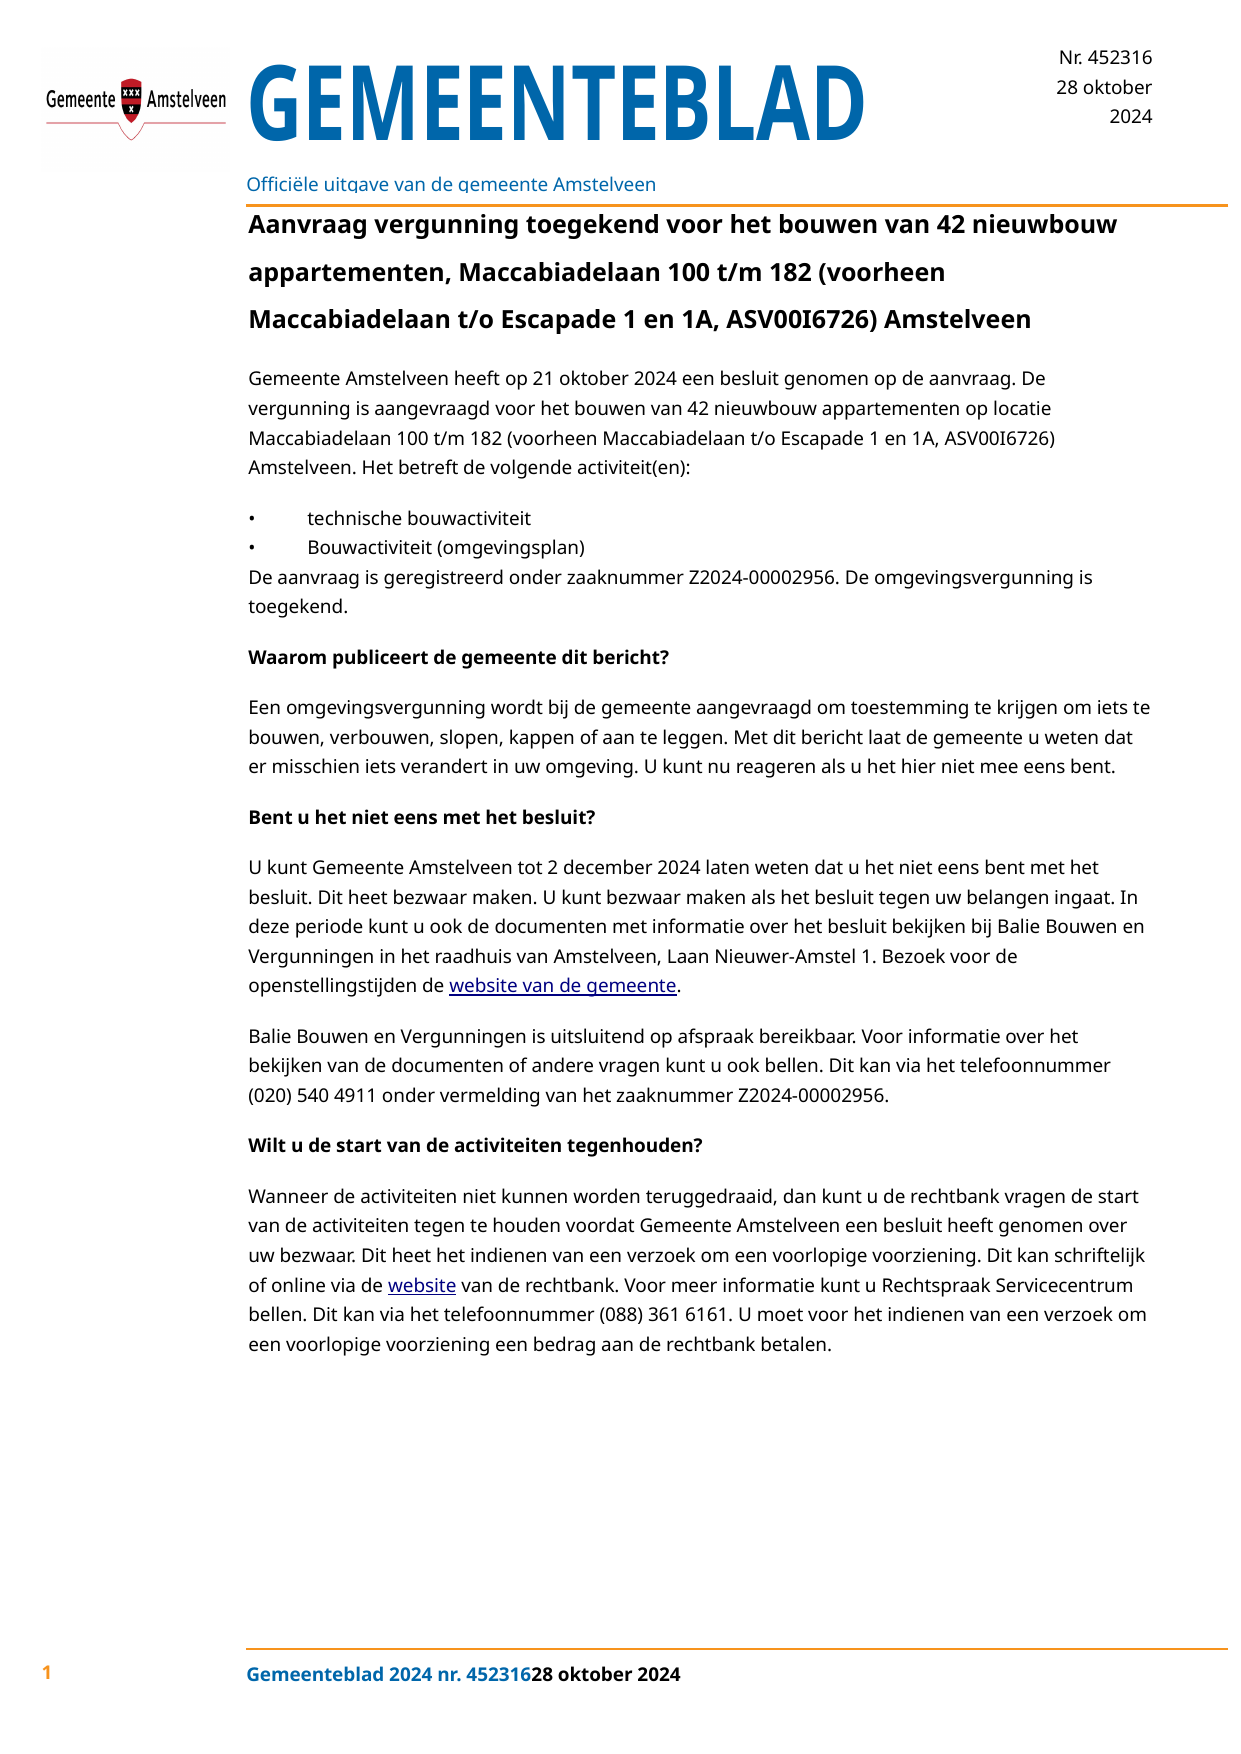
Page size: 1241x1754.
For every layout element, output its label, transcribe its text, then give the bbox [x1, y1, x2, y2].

text Waarom publiceert de gemeente dit bericht? [248, 644, 1152, 669]
text Aanvraag vergunning toegekend voor het bouwen van 42 nieuwbouw appartementen, Maccabiadelaan 100 t/m 182 (voorheen Maccabiadelaan t/o Escapade 1 en 1A, ASV00I6726) Amstelveen [248, 207, 1152, 336]
text Bent u het niet eens met het besluit? [248, 804, 1152, 829]
text De aanvraag is geregistreerd onder zaaknummer Z2024-00002956. De omgevingsvergunning is toegekend. [248, 564, 1152, 619]
list Bouwactiviteit (omgevingsplan) [248, 534, 1152, 560]
text Wanneer de activiteiten niet kunnen worden teruggedraaid, dan kunt u de rechtbank vragen de start van de activiteiten tegen te houden voordat Gemeente Amstelveen een besluit heeft genomen over uw bezwaar. Dit heet het indienen van een verzoek om een voorlopige voorziening. Dit kan schriftelijk of online via de website van de rechtbank. Voor meer informatie kunt u Rechtspraak Servicecentrum bellen. Dit kan via het telefoonnummer (088) 361 6161. U moet voor het indienen van een verzoek om een voorlopige voorziening een bedrag aan de rechtbank betalen. [248, 1183, 1152, 1357]
text Gemeente Amstelveen heeft op 21 oktober 2024 een besluit genomen op de aanvraag. De vergunning is aangevraagd voor het bouwen van 42 nieuwbouw appartementen op locatie Maccabiadelaan 100 t/m 182 (voorheen Maccabiadelaan t/o Escapade 1 en 1A, ASV00I6726) Amstelveen. Het betreft de volgende activiteit(en): [248, 366, 1152, 480]
picture [41, 47, 231, 172]
text Een omgevingsvergunning wordt bij de gemeente aangevraagd om toestemming te krijgen om iets te bouwen, verbouwen, slopen, kappen of aan te leggen. Met dit bericht laat de gemeente u weten dat er misschien iets verandert in uw omgeving. U kunt nu reageren als u het hier niet mee eens bent. [248, 694, 1152, 779]
text Balie Bouwen en Vergunningen is uitsluitend op afspraak bereikbaar. Voor informatie over het bekijken van de documenten of andere vragen kunt u ook bellen. Dit kan via het telefoonnummer (020) 540 4911 onder vermelding van het zaaknummer Z2024-00002956. [248, 1023, 1152, 1108]
text U kunt Gemeente Amstelveen tot 2 december 2024 laten weten dat u het niet eens bent met het besluit. Dit heet bezwaar maken. U kunt bezwaar maken als het besluit tegen uw belangen ingaat. In deze periode kunt u ook de documenten met informatie over het besluit bekijken bij Balie Bouwen en Vergunningen in het raadhuis van Amstelveen, Laan Nieuwer-Amstel 1. Bezoek voor de openstellingstijden de website van de gemeente. [248, 854, 1152, 998]
text Wilt u de start van de activiteiten tegenhouden? [248, 1133, 1152, 1158]
list technische bouwactiviteit [248, 505, 1152, 530]
